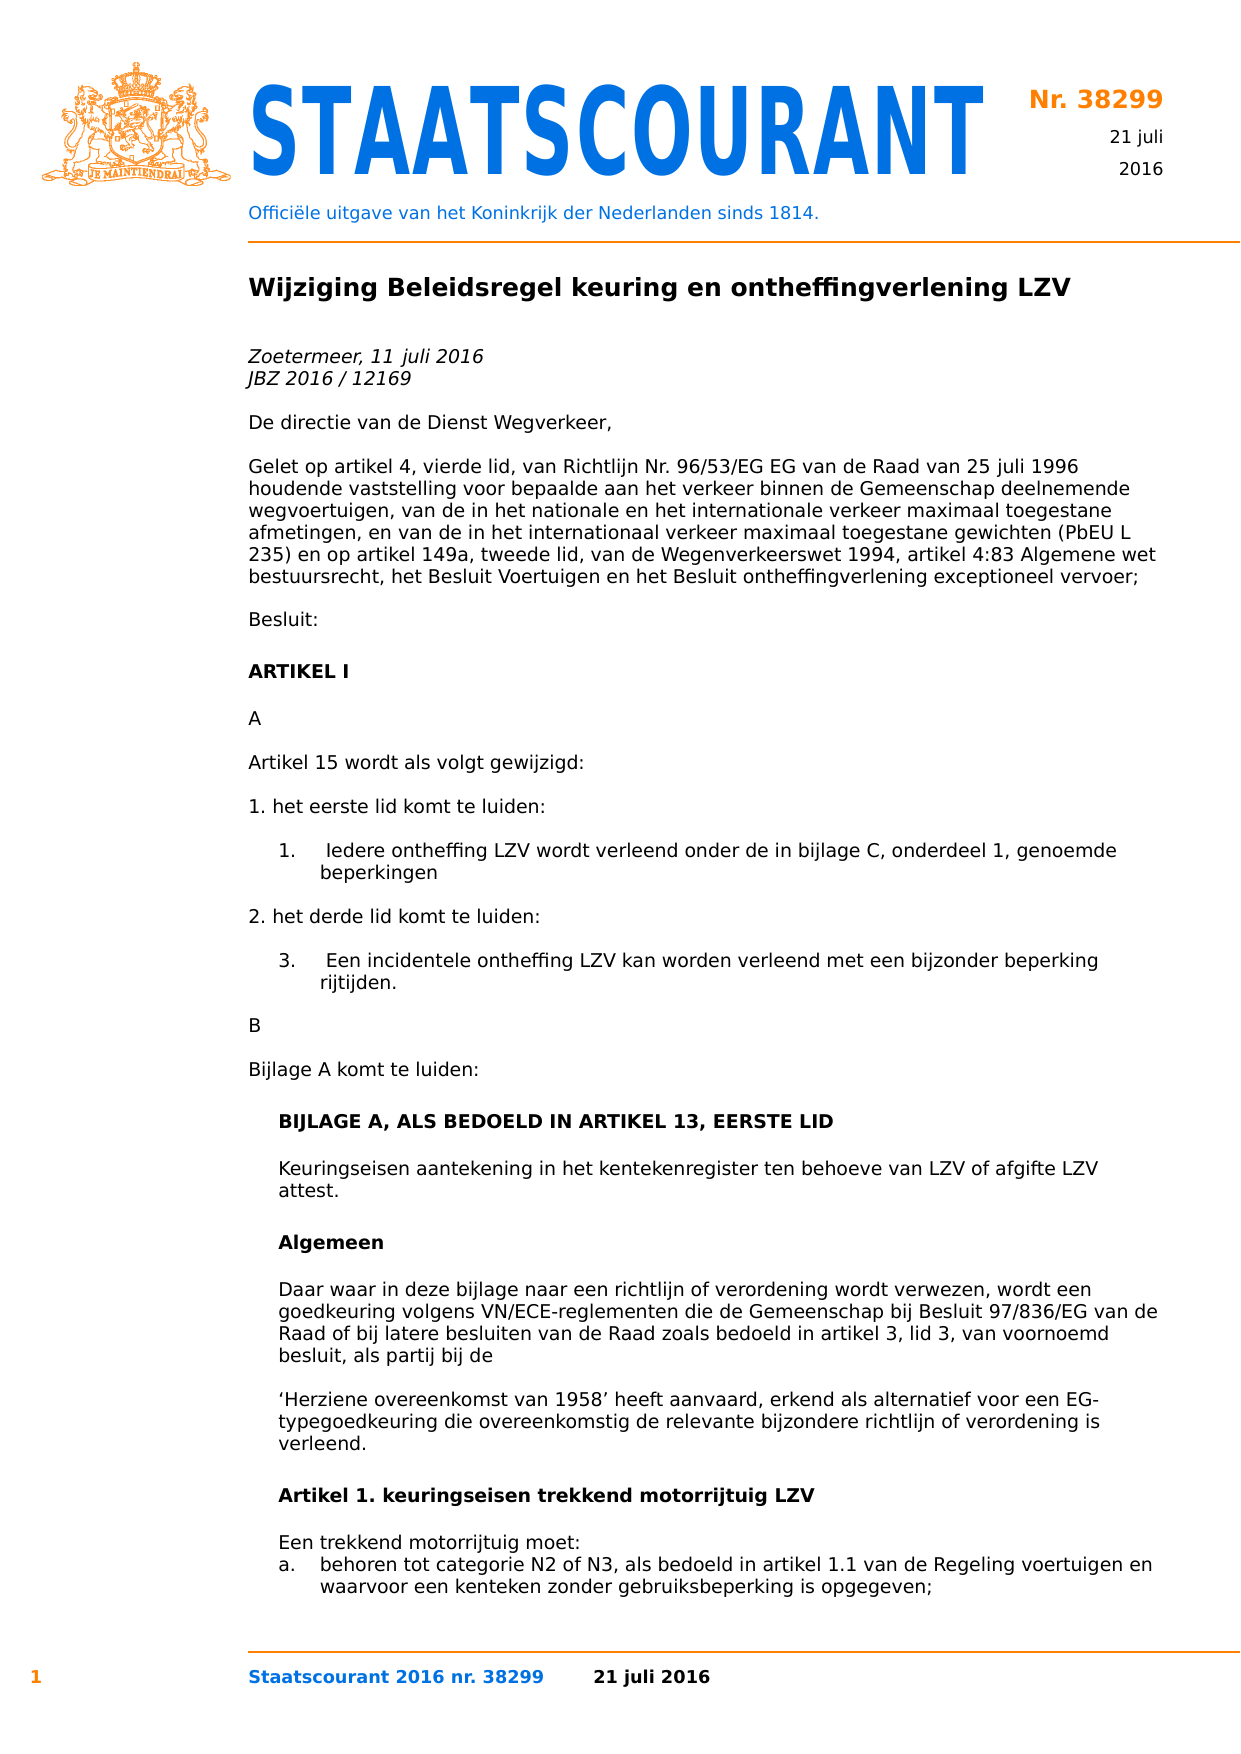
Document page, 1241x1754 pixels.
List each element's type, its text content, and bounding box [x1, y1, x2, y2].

table_cell Officiële uitgave van het Koninkrijk der Nederlanden sinds 1814. [248, 203, 1240, 241]
text 1. het eerste lid komt te luiden: [248, 796, 1163, 818]
table_header Nr. 38299 [998, 62, 1240, 121]
text Daar waar in deze bijlage naar een richtlijn of verordening wordt verwezen, wordt een goedkeuring volgens VN/ECE-reglementen die de Gemeenschap bij Besluit 97/836/EG van de Raad of bij latere besluiten van de Raad zoals bedoeld in artikel 3, lid 3, van voornoemd besluit, als partij bij de [278, 1279, 1163, 1367]
table_cell 21 juli [998, 121, 1240, 153]
text B [248, 1015, 1163, 1037]
text a. behoren tot categorie N2 of N3, als bedoeld in artikel 1.1 van de Regeling voertuigen en waarvoor een kenteken zonder gebruiksbeperking is opgegeven; [278, 1554, 1163, 1598]
subtitle ARTIKEL I [248, 661, 1163, 683]
text JBZ 2016 / 12169 [248, 368, 1163, 390]
table_cell 2016 [998, 153, 1240, 203]
text Gelet op artikel 4, vierde lid, van Richtlijn Nr. 96/53/EG EG van de Raad van 25 juli 1996 houdende vaststelling voor bepaalde aan het verkeer binnen de Gemeenschap deelnemende wegvoertuigen, van de in het nationale en het internationale verkeer maximaal toegestane afmetingen, en van de in het internationaal verkeer maximaal toegestane gewichten (PbEU L 235) en op artikel 149a, tweede lid, van de Wegenverkeerswet 1994, artikel 4:83 Algemene wet bestuursrecht, het Besluit Voertuigen en het Besluit ontheffingverlening exceptioneel vervoer; [248, 456, 1163, 587]
table_header [25, 62, 248, 241]
text 1. Iedere ontheffing LZV wordt verleend onder de in bijlage C, onderdeel 1, genoemde beperkingen [278, 840, 1163, 884]
text Artikel 15 wordt als volgt gewijzigd: [248, 752, 1163, 774]
table_header STAATSCOURANT [248, 62, 998, 203]
subtitle BIJLAGE A, ALS BEDOELD IN ARTIKEL 13, EERSTE LID [278, 1111, 1163, 1133]
text Zoetermeer, 11 juli 2016 [248, 346, 1163, 368]
picture [41, 62, 231, 186]
subtitle Artikel 1. keuringseisen trekkend motorrijtuig LZV [278, 1485, 1163, 1507]
text De directie van de Dienst Wegverkeer, [248, 412, 1163, 434]
text Bijlage A komt te luiden: [248, 1059, 1163, 1081]
text ‘Herziene overeenkomst van 1958’ heeft aanvaard, erkend als alternatief voor een EG-typegoedkeuring die overeenkomstig de relevante bijzondere richtlijn of verordening is verleend. [278, 1389, 1163, 1455]
text 2. het derde lid komt te luiden: [248, 906, 1163, 928]
text 3. Een incidentele ontheffing LZV kan worden verleend met een bijzonder beperking rijtijden. [278, 949, 1163, 993]
text A [248, 708, 1163, 730]
subtitle Algemeen [278, 1232, 1163, 1254]
text Besluit: [248, 609, 1163, 631]
text Keuringseisen aantekening in het kentekenregister ten behoeve van LZV of afgifte LZV attest. [278, 1158, 1163, 1202]
text Een trekkend motorrijtuig moet: [278, 1532, 1163, 1554]
subtitle Wijziging Beleidsregel keuring en ontheffingverlening LZV [248, 273, 1163, 302]
